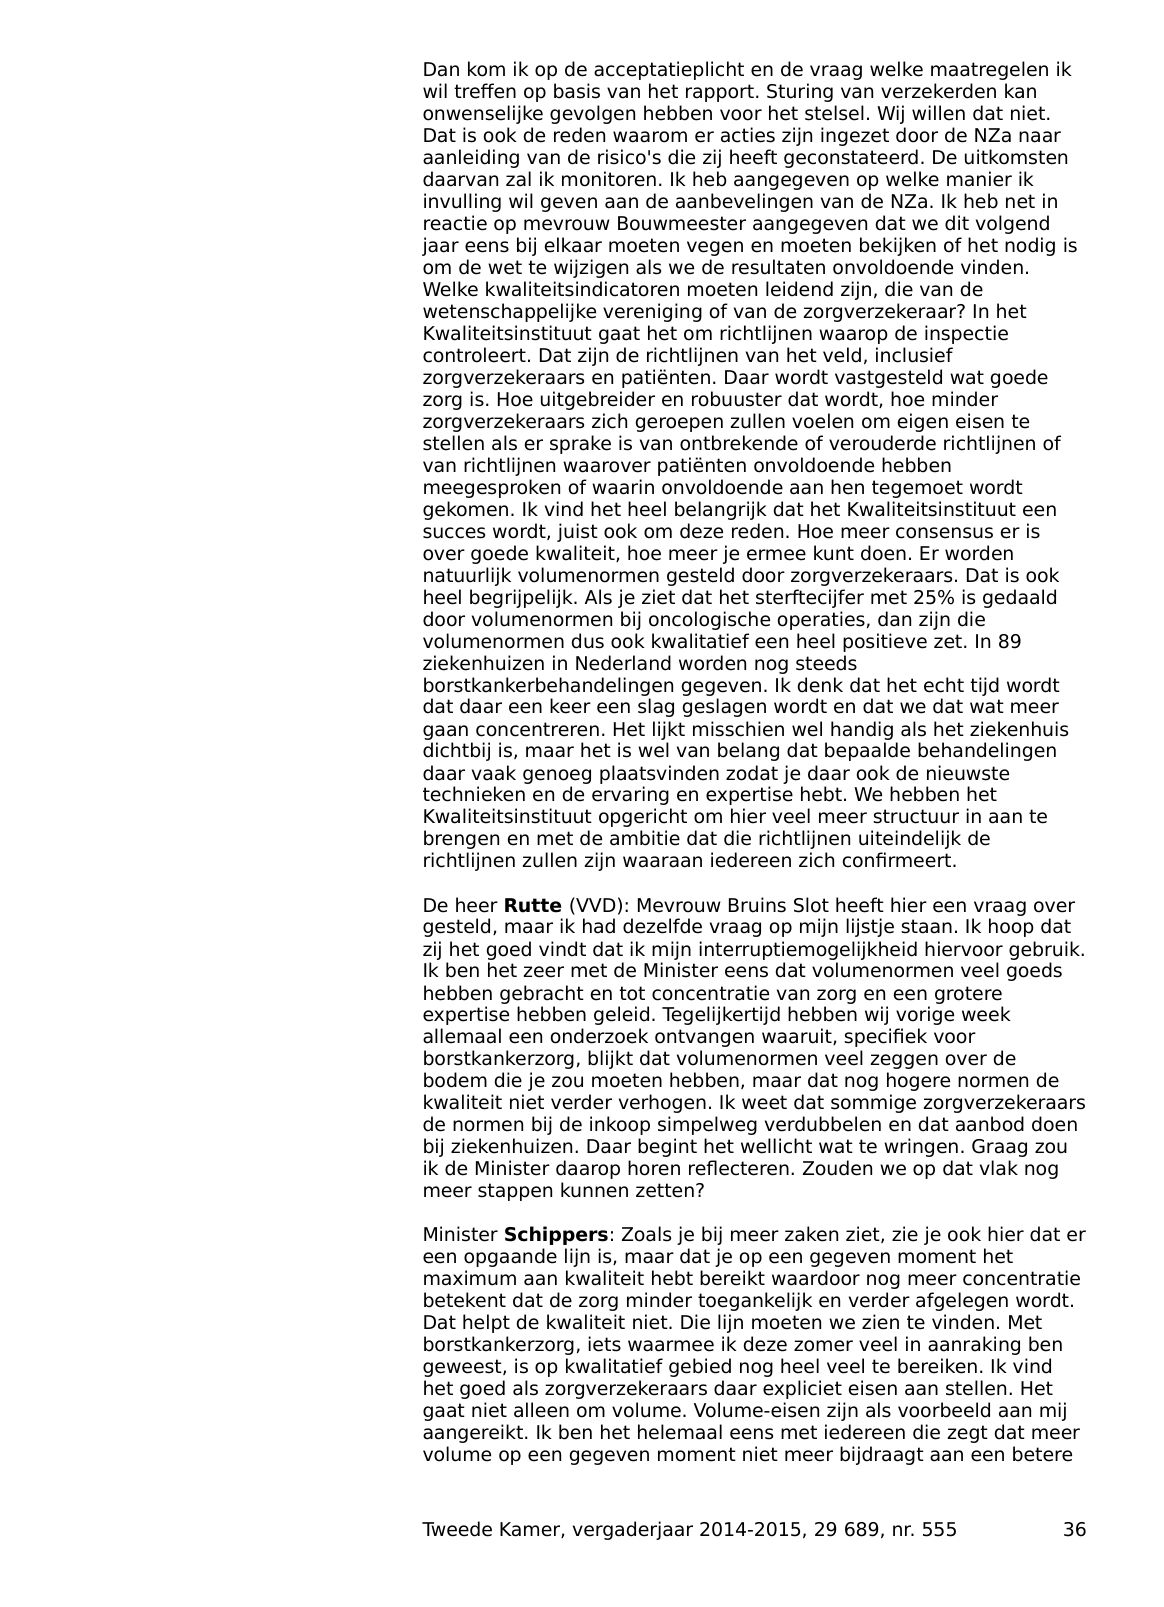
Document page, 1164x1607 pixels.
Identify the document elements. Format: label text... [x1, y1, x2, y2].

text De heer Rutte (VVD): Mevrouw Bruins Slot heeft hier een vraag over gesteld, maar ik had dezelfde vraag op mijn lijstje staan. Ik hoop dat zij het goed vindt dat ik mijn interruptiemogelijkheid hiervoor gebruik. Ik ben het zeer met de Minister eens dat volumenormen veel goeds hebben gebracht en tot concentratie van zorg en een grotere expertise hebben geleid. Tegelijkertijd hebben wij vorige week allemaal een onderzoek ontvangen waaruit, specifiek voor borstkankerzorg, blijkt dat volumenormen veel zeggen over de bodem die je zou moeten hebben, maar dat nog hogere normen de kwaliteit niet verder verhogen. Ik weet dat sommige zorgverzekeraars de normen bij de inkoop simpelweg verdubbelen en dat aanbod doen bij ziekenhuizen. Daar begint het wellicht wat te wringen. Graag zou ik de Minister daarop horen reflecteren. Zouden we op dat vlak nog meer stappen kunnen zetten? [422, 894, 1087, 1202]
text Dan kom ik op de acceptatieplicht en de vraag welke maatregelen ik wil treffen op basis van het rapport. Sturing van verzekerden kan onwenselijke gevolgen hebben voor het stelsel. Wij willen dat niet. Dat is ook de reden waarom er acties zijn ingezet door de NZa naar aanleiding van de risico's die zij heeft geconstateerd. De uitkomsten daarvan zal ik monitoren. Ik heb aangegeven op welke manier ik invulling wil geven aan de aanbevelingen van de NZa. Ik heb net in reactie op mevrouw Bouwmeester aangegeven dat we dit volgend jaar eens bij elkaar moeten vegen en moeten bekijken of het nodig is om de wet te wijzigen als we de resultaten onvoldoende vinden. [422, 59, 1087, 279]
text Welke kwaliteitsindicatoren moeten leidend zijn, die van de wetenschappelijke vereniging of van de zorgverzekeraar? In het Kwaliteitsinstituut gaat het om richtlijnen waarop de inspectie controleert. Dat zijn de richtlijnen van het veld, inclusief zorgverzekeraars en patiënten. Daar wordt vastgesteld wat goede zorg is. Hoe uitgebreider en robuuster dat wordt, hoe minder zorgverzekeraars zich geroepen zullen voelen om eigen eisen te stellen als er sprake is van ontbrekende of verouderde richtlijnen of van richtlijnen waarover patiënten onvoldoende hebben meegesproken of waarin onvoldoende aan hen tegemoet wordt gekomen. Ik vind het heel belangrijk dat het Kwaliteitsinstituut een succes wordt, juist ook om deze reden. Hoe meer consensus er is over goede kwaliteit, hoe meer je ermee kunt doen. Er worden natuurlijk volumenormen gesteld door zorgverzekeraars. Dat is ook heel begrijpelijk. Als je ziet dat het sterftecijfer met 25% is gedaald door volumenormen bij oncologische operaties, dan zijn die volumenormen dus ook kwalitatief een heel positieve zet. In 89 ziekenhuizen in Nederland worden nog steeds borstkankerbehandelingen gegeven. Ik denk dat het echt tijd wordt dat daar een keer een slag geslagen wordt en dat we dat wat meer gaan concentreren. Het lijkt misschien wel handig als het ziekenhuis dichtbij is, maar het is wel van belang dat bepaalde behandelingen daar vaak genoeg plaatsvinden zodat je daar ook de nieuwste technieken en de ervaring en expertise hebt. We hebben het Kwaliteitsinstituut opgericht om hier veel meer structuur in aan te brengen en met de ambitie dat die richtlijnen uiteindelijk de richtlijnen zullen zijn waaraan iedereen zich confirmeert. [422, 279, 1087, 872]
text Minister Schippers: Zoals je bij meer zaken ziet, zie je ook hier dat er een opgaande lijn is, maar dat je op een gegeven moment het maximum aan kwaliteit hebt bereikt waardoor nog meer concentratie betekent dat de zorg minder toegankelijk en verder afgelegen wordt. Dat helpt de kwaliteit niet. Die lijn moeten we zien te vinden. Met borstkankerzorg, iets waarmee ik deze zomer veel in aanraking ben geweest, is op kwalitatief gebied nog heel veel te bereiken. Ik vind het goed als zorgverzekeraars daar expliciet eisen aan stellen. Het gaat niet alleen om volume. Volume-eisen zijn als voorbeeld aan mij aangereikt. Ik ben het helemaal eens met iedereen die zegt dat meer volume op een gegeven moment niet meer bijdraagt aan een betere [422, 1224, 1087, 1466]
